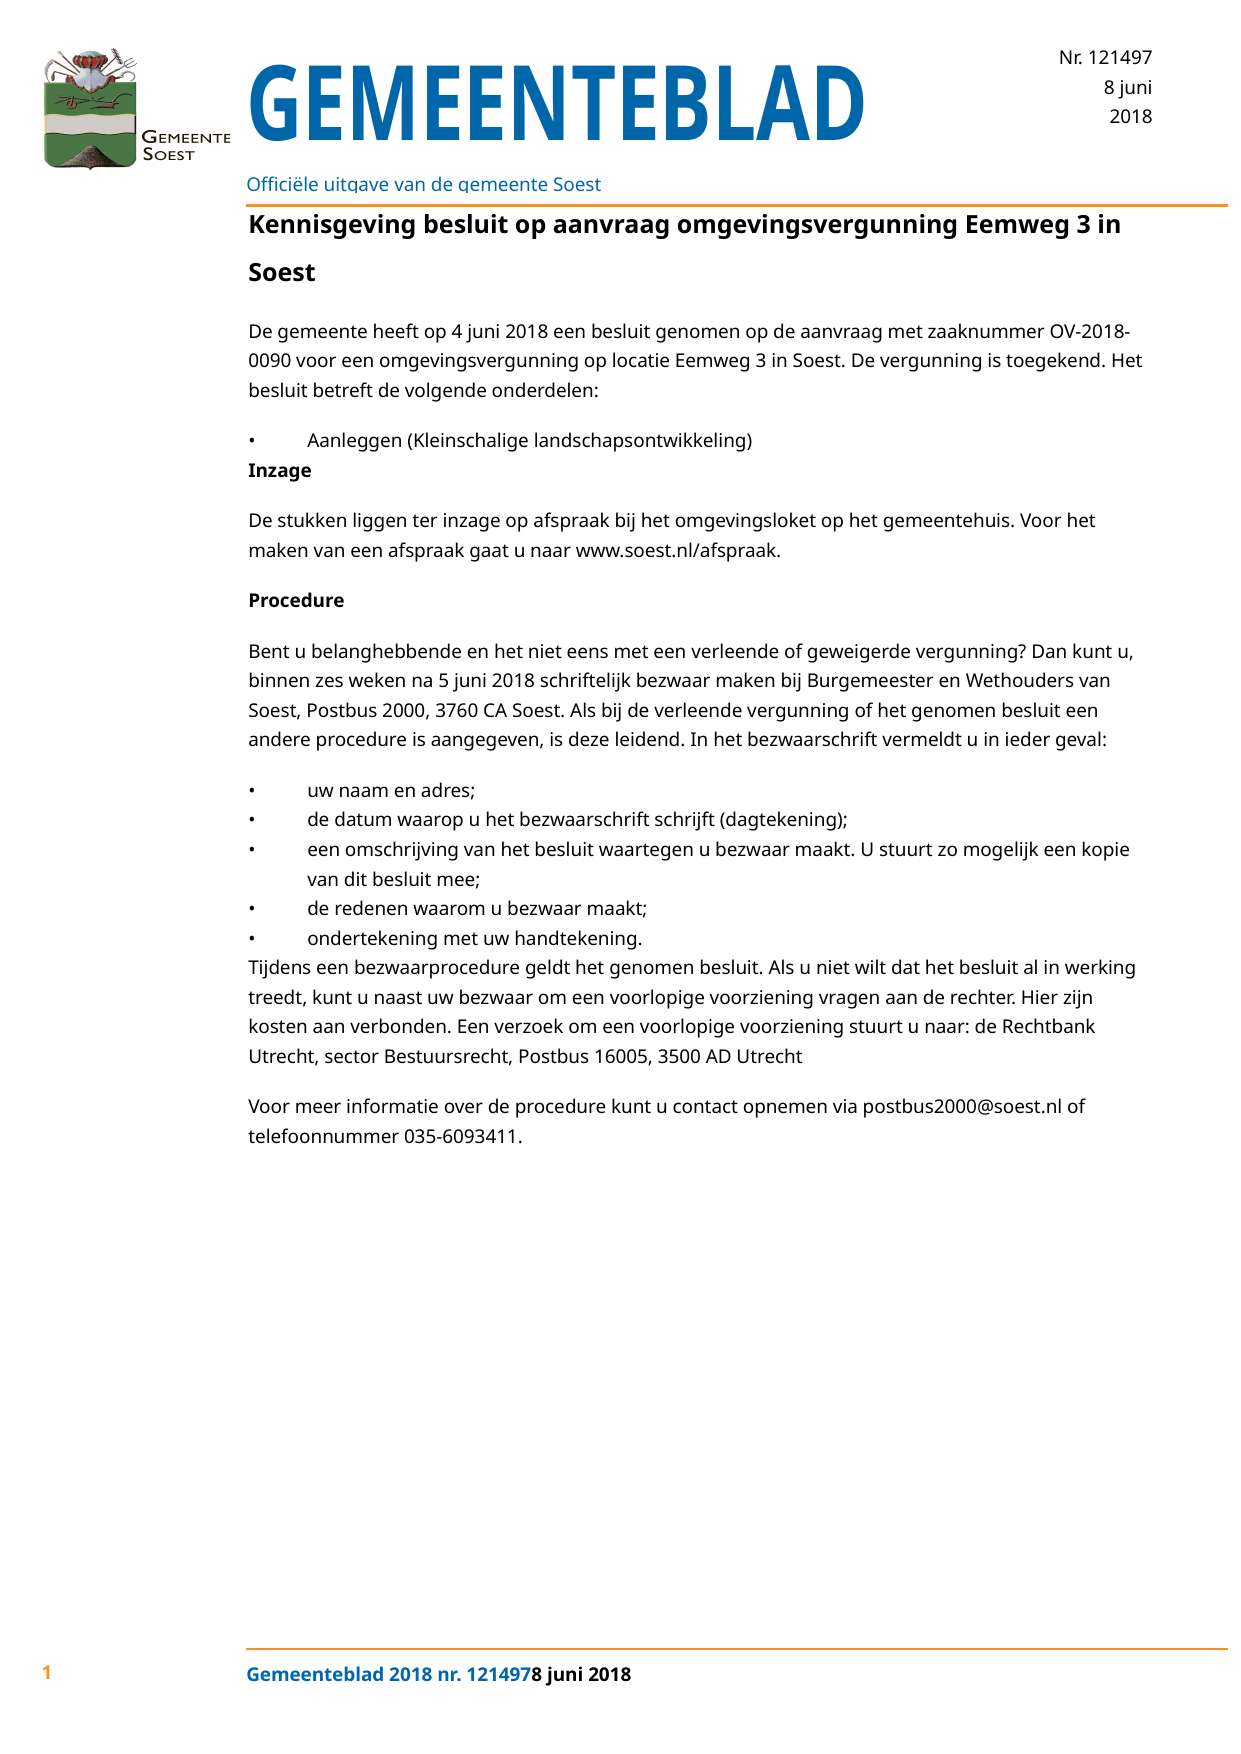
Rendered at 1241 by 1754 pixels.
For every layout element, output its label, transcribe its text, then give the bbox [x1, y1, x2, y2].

list uw naam en adres; [248, 777, 1152, 803]
text Voor meer informatie over de procedure kunt u contact opnemen via postbus2000@soest.nl of telefoonnummer 035-6093411. [248, 1094, 1152, 1149]
text Inzage [248, 457, 1152, 483]
text Kennisgeving besluit op aanvraag omgevingsvergunning Eemweg 3 in Soest [248, 207, 1152, 288]
text Bent u belanghebbende en het niet eens met een verleende of geweigerde vergunning? Dan kunt u, binnen zes weken na 5 juni 2018 schriftelijk bezwaar maken bij Burgemeester en Wethouders van Soest, Postbus 2000, 3760 CA Soest. Als bij de verleende vergunning of het genomen besluit een andere procedure is aangegeven, is deze leidend. In het bezwaarschrift vermeldt u in ieder geval: [248, 638, 1152, 752]
picture [41, 47, 231, 172]
list ondertekening met uw handtekening. [248, 925, 1152, 951]
text Tijdens een bezwaarprocedure geldt het genomen besluit. Als u niet wilt dat het besluit al in werking treedt, kunt u naast uw bezwaar om een voorlopige voorziening vragen aan de rechter. Hier zijn kosten aan verbonden. Een verzoek om een voorlopige voorziening stuurt u naar: de Rechtbank Utrecht, sector Bestuursrecht, Postbus 16005, 3500 AD Utrecht [248, 954, 1152, 1069]
list Aanleggen (Kleinschalige landschapsontwikkeling) [248, 427, 1152, 453]
list de redenen waarom u bezwaar maakt; [248, 895, 1152, 921]
text Procedure [248, 587, 1152, 613]
list de datum waarop u het bezwaarschrift schrijft (dagtekening); [248, 807, 1152, 832]
list een omschrijving van het besluit waartegen u bezwaar maakt. U stuurt zo mogelijk een kopie van dit besluit mee; [248, 836, 1152, 892]
text De gemeente heeft op 4 juni 2018 een besluit genomen op de aanvraag met zaaknummer OV-2018-0090 voor een omgevingsvergunning op locatie Eemweg 3 in Soest. De vergunning is toegekend. Het besluit betreft de volgende onderdelen: [248, 318, 1152, 403]
text De stukken liggen ter inzage op afspraak bij het omgevingsloket op het gemeentehuis. Voor het maken van een afspraak gaat u naar www.soest.nl/afspraak. [248, 507, 1152, 563]
